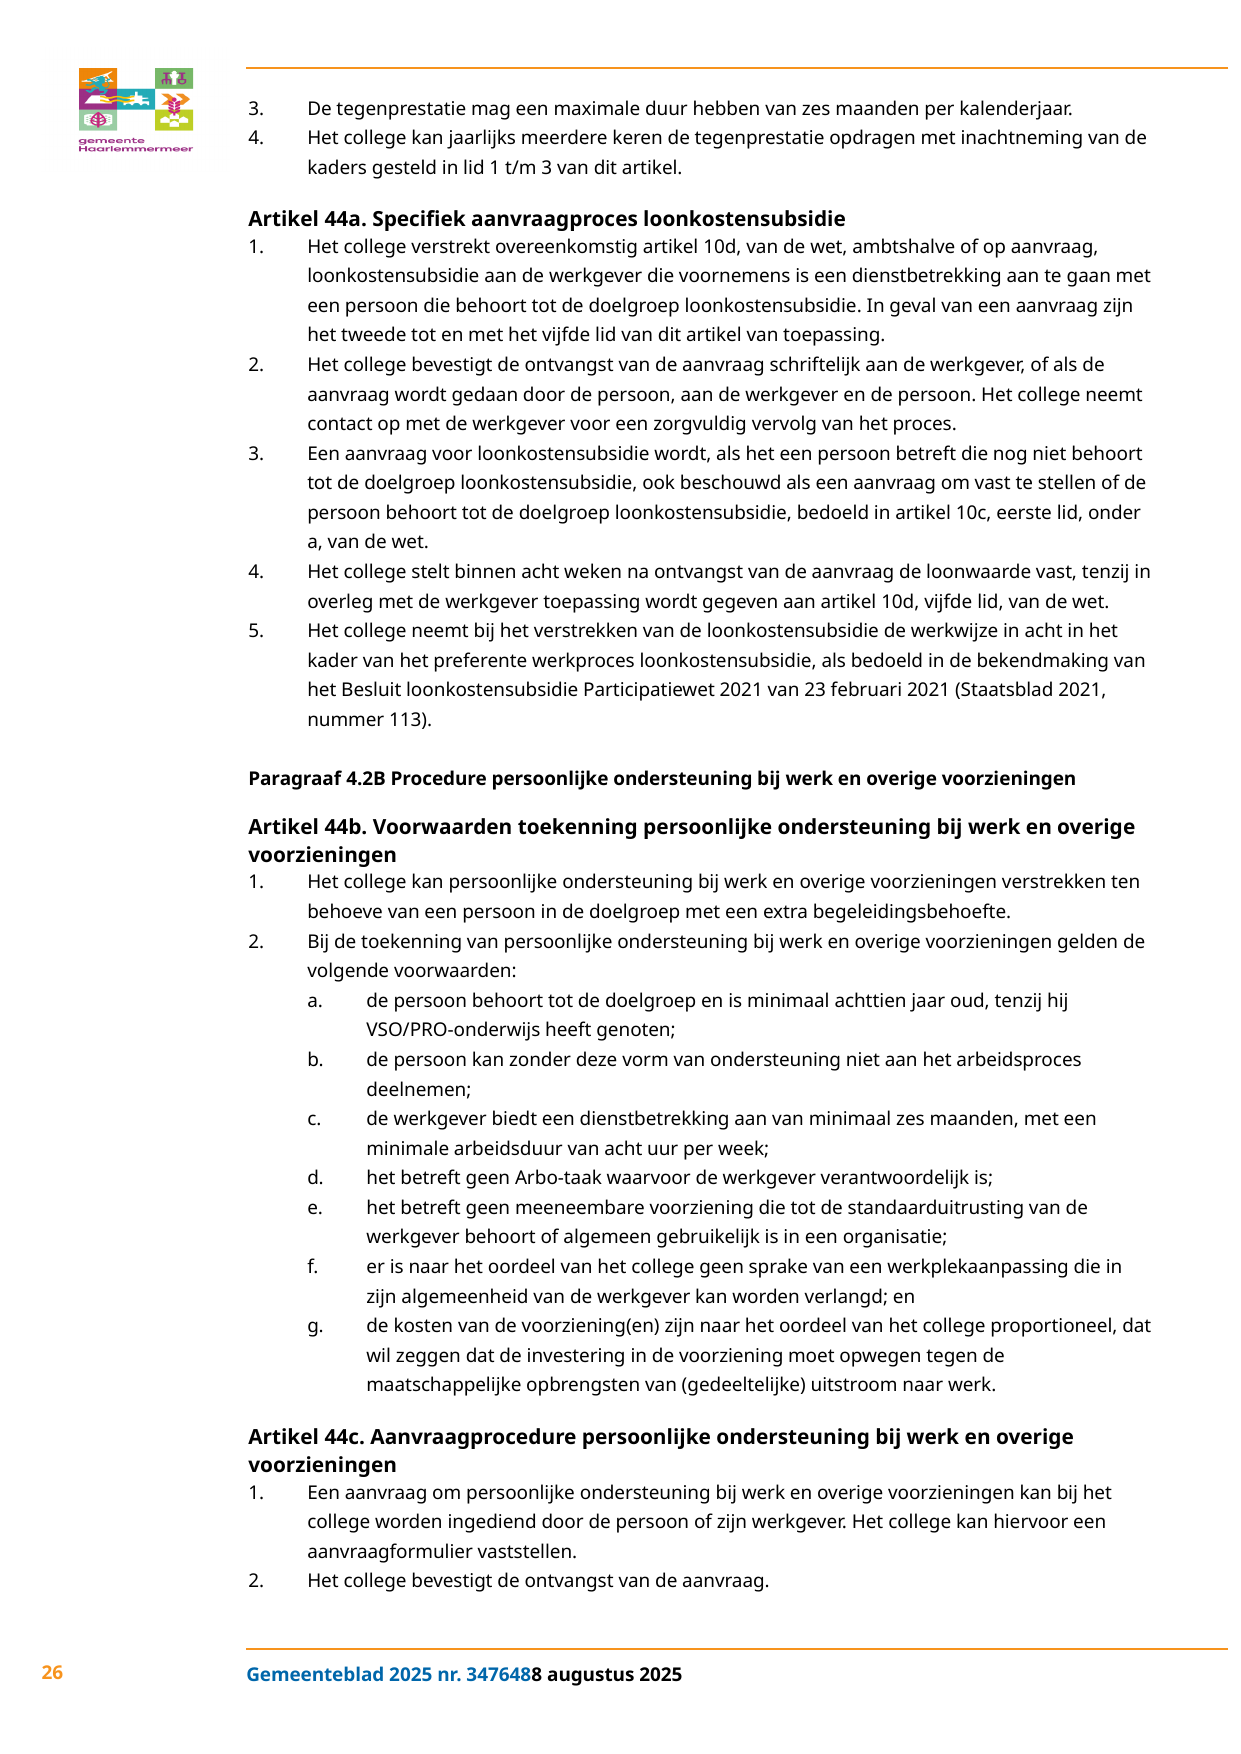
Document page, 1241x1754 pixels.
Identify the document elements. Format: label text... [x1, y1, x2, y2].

text Paragraaf 4.2B Procedure persoonlijke ondersteuning bij werk en overige voorzieningen [248, 765, 1152, 791]
list de persoon behoort tot de doelgroep en is minimaal achttien jaar oud, tenzij hij VSO/PRO-onderwijs heeft genoten; [307, 987, 1152, 1042]
picture [41, 47, 231, 172]
list Het college bevestigt de ontvangst van de aanvraag. [248, 1568, 1152, 1593]
list De tegenprestatie mag een maximale duur hebben van zes maanden per kalenderjaar. [248, 95, 1152, 121]
text Artikel 44c. Aanvraagprocedure persoonlijke ondersteuning bij werk en overige voorzieningen [248, 1422, 1152, 1479]
list er is naar het oordeel van het college geen sprake van een werkplekaanpassing die in zijn algemeenheid van de werkgever kan worden verlangd; en [307, 1253, 1152, 1309]
list de kosten van de voorziening(en) zijn naar het oordeel van het college proportioneel, dat wil zeggen dat de investering in de voorziening moet opwegen tegen de maatschappelijke opbrengsten van (gedeeltelijke) uitstroom naar werk. [307, 1312, 1152, 1397]
list Bij de toekenning van persoonlijke ondersteuning bij werk en overige voorzieningen gelden de volgende voorwaarden: [248, 928, 1152, 983]
list Het college kan persoonlijke ondersteuning bij werk en overige voorzieningen verstrekken ten behoeve van een persoon in de doelgroep met een extra begeleidingsbehoefte. [248, 869, 1152, 924]
text Artikel 44b. Voorwaarden toekenning persoonlijke ondersteuning bij werk en overige voorzieningen [248, 812, 1152, 869]
list het betreft geen Arbo-taak waarvoor de werkgever verantwoordelijk is; [307, 1164, 1152, 1190]
list Het college stelt binnen acht weken na ontvangst van de aanvraag de loonwaarde vast, tenzij in overleg met de werkgever toepassing wordt gegeven aan artikel 10d, vijfde lid, van de wet. [248, 558, 1152, 613]
list Het college kan jaarlijks meerdere keren de tegenprestatie opdragen met inachtneming van de kaders gesteld in lid 1 t/m 3 van dit artikel. [248, 124, 1152, 180]
list de werkgever biedt een dienstbetrekking aan van minimaal zes maanden, met een minimale arbeidsduur van acht uur per week; [307, 1105, 1152, 1161]
list Het college neemt bij het verstrekken van de loonkostensubsidie de werkwijze in acht in het kader van het preferente werkproces loonkostensubsidie, als bedoeld in de bekendmaking van het Besluit loonkostensubsidie Participatiewet 2021 van 23 februari 2021 (Staatsblad 2021, nummer 113). [248, 617, 1152, 732]
list het betreft geen meeneembare voorziening die tot de standaarduitrusting van de werkgever behoort of algemeen gebruikelijk is in een organisatie; [307, 1194, 1152, 1249]
text Artikel 44a. Specifiek aanvraagproces loonkostensubsidie [248, 204, 1152, 233]
list Het college bevestigt de ontvangst van de aanvraag schriftelijk aan de werkgever, of als de aanvraag wordt gedaan door de persoon, aan de werkgever en de persoon. Het college neemt contact op met de werkgever voor een zorgvuldig vervolg van het proces. [248, 351, 1152, 436]
list Het college verstrekt overeenkomstig artikel 10d, van de wet, ambtshalve of op aanvraag, loonkostensubsidie aan de werkgever die voornemens is een dienstbetrekking aan te gaan met een persoon die behoort tot de doelgroep loonkostensubsidie. In geval van een aanvraag zijn het tweede tot en met het vijfde lid van dit artikel van toepassing. [248, 233, 1152, 347]
list Een aanvraag om persoonlijke ondersteuning bij werk en overige voorzieningen kan bij het college worden ingediend door de persoon of zijn werkgever. Het college kan hiervoor een aanvraagformulier vaststellen. [248, 1479, 1152, 1564]
list Een aanvraag voor loonkostensubsidie wordt, als het een persoon betreft die nog niet behoort tot de doelgroep loonkostensubsidie, ook beschouwd als een aanvraag om vast te stellen of de persoon behoort tot de doelgroep loonkostensubsidie, bedoeld in artikel 10c, eerste lid, onder a, van de wet. [248, 440, 1152, 554]
list de persoon kan zonder deze vorm van ondersteuning niet aan het arbeidsproces deelnemen; [307, 1046, 1152, 1102]
